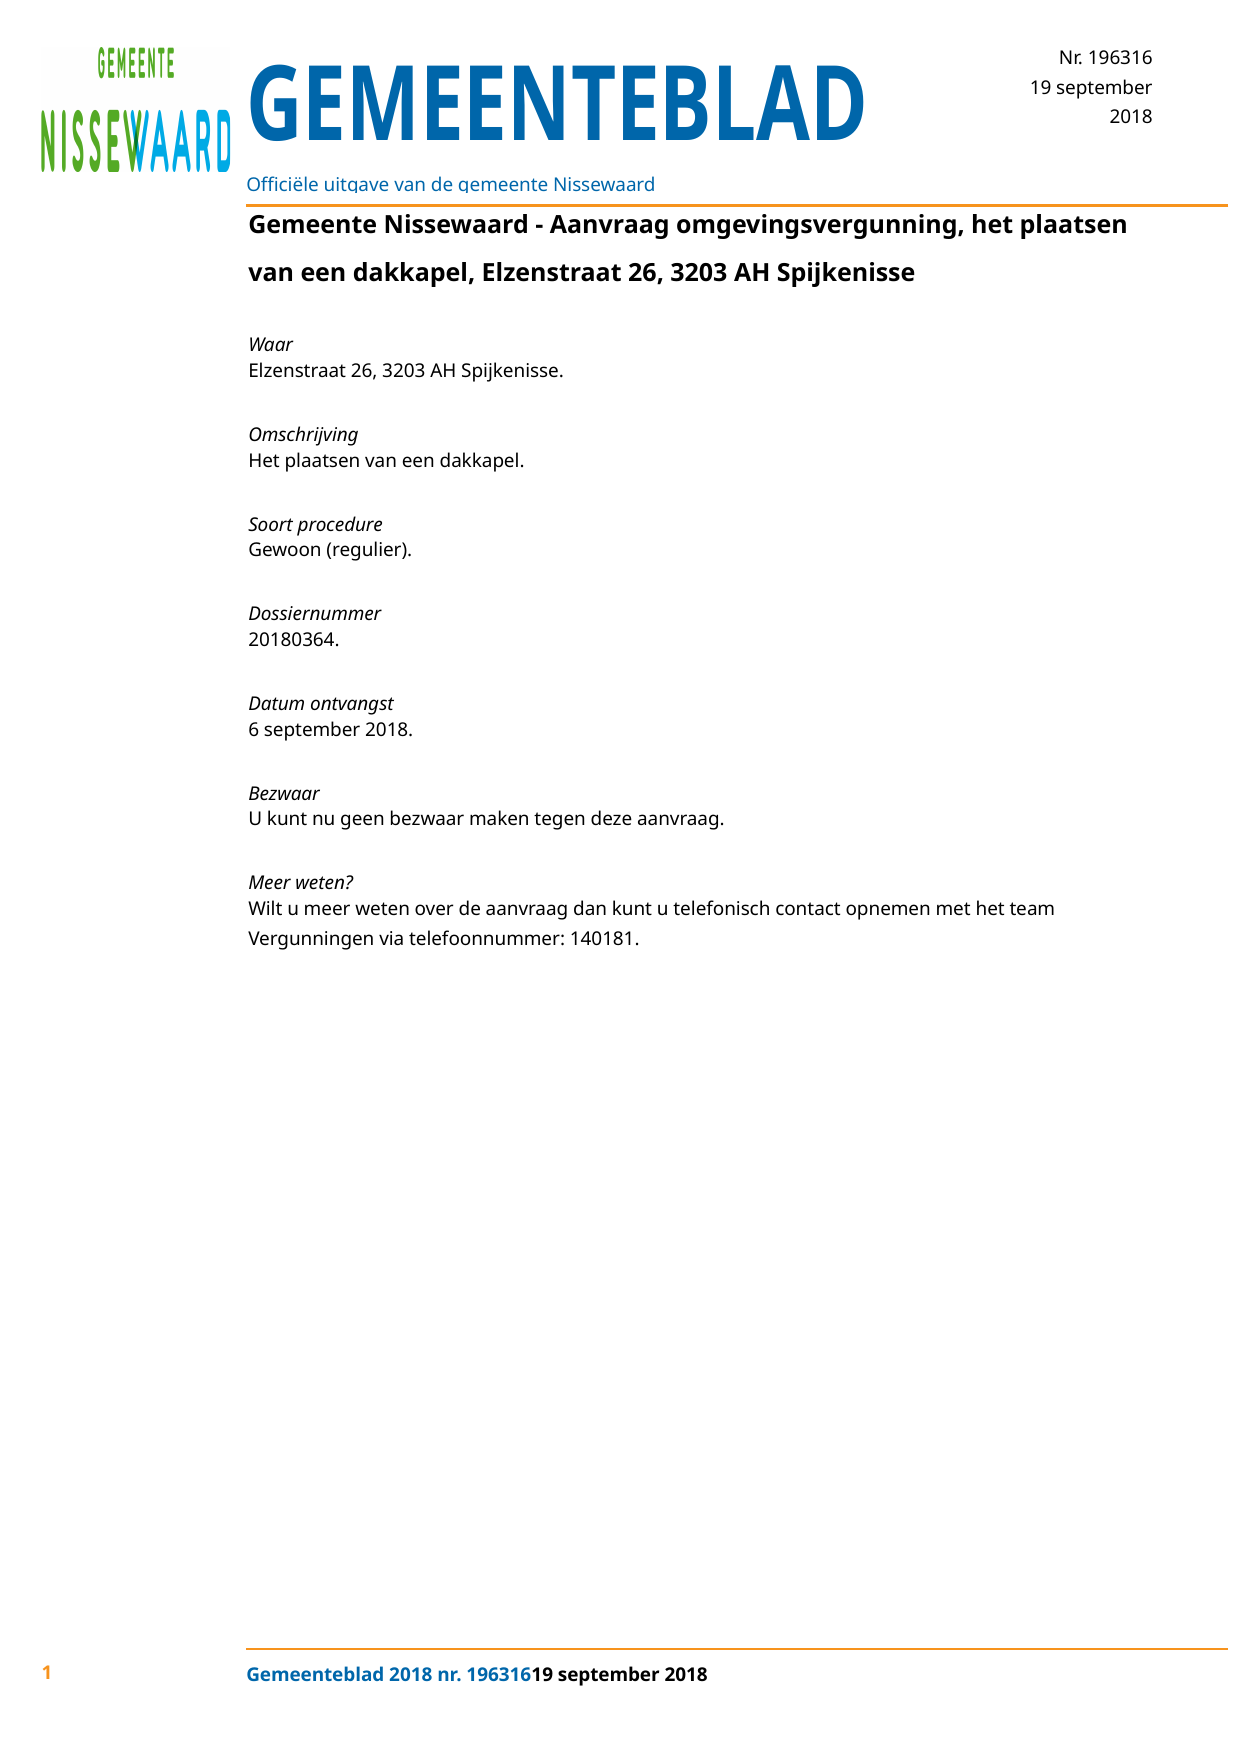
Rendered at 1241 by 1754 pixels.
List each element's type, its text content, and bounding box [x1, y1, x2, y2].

text Meer weten? [248, 869, 1152, 895]
text Dossiernummer [248, 601, 1152, 626]
text Gewoon (regulier). [248, 537, 1152, 562]
text Waar [248, 331, 1152, 357]
text Gemeente Nissewaard - Aanvraag omgevingsvergunning, het plaatsen van een dakkapel, Elzenstraat 26, 3203 AH Spijkenisse [248, 207, 1152, 288]
picture [222, 122, 227, 160]
text Soort procedure [248, 511, 1152, 537]
picture [41, 47, 231, 172]
text Datum ontvangst [248, 690, 1152, 716]
picture [200, 151, 206, 172]
text Elzenstraat 26, 3203 AH Spijkenisse. [248, 357, 1152, 383]
text 20180364. [248, 626, 1152, 652]
picture [154, 157, 165, 172]
picture [176, 157, 187, 172]
text Wilt u meer weten over de aanvraag dan kunt u telefonisch contact opnemen met het team Vergunningen via telefoonnummer: 140181. [248, 895, 1152, 951]
text Bezwaar [248, 780, 1152, 806]
text U kunt nu geen bezwaar maken tegen deze aanvraag. [248, 806, 1152, 831]
text 6 september 2018. [248, 716, 1152, 742]
text Omschrijving [248, 421, 1152, 447]
text Het plaatsen van een dakkapel. [248, 447, 1152, 473]
picture [201, 122, 206, 138]
